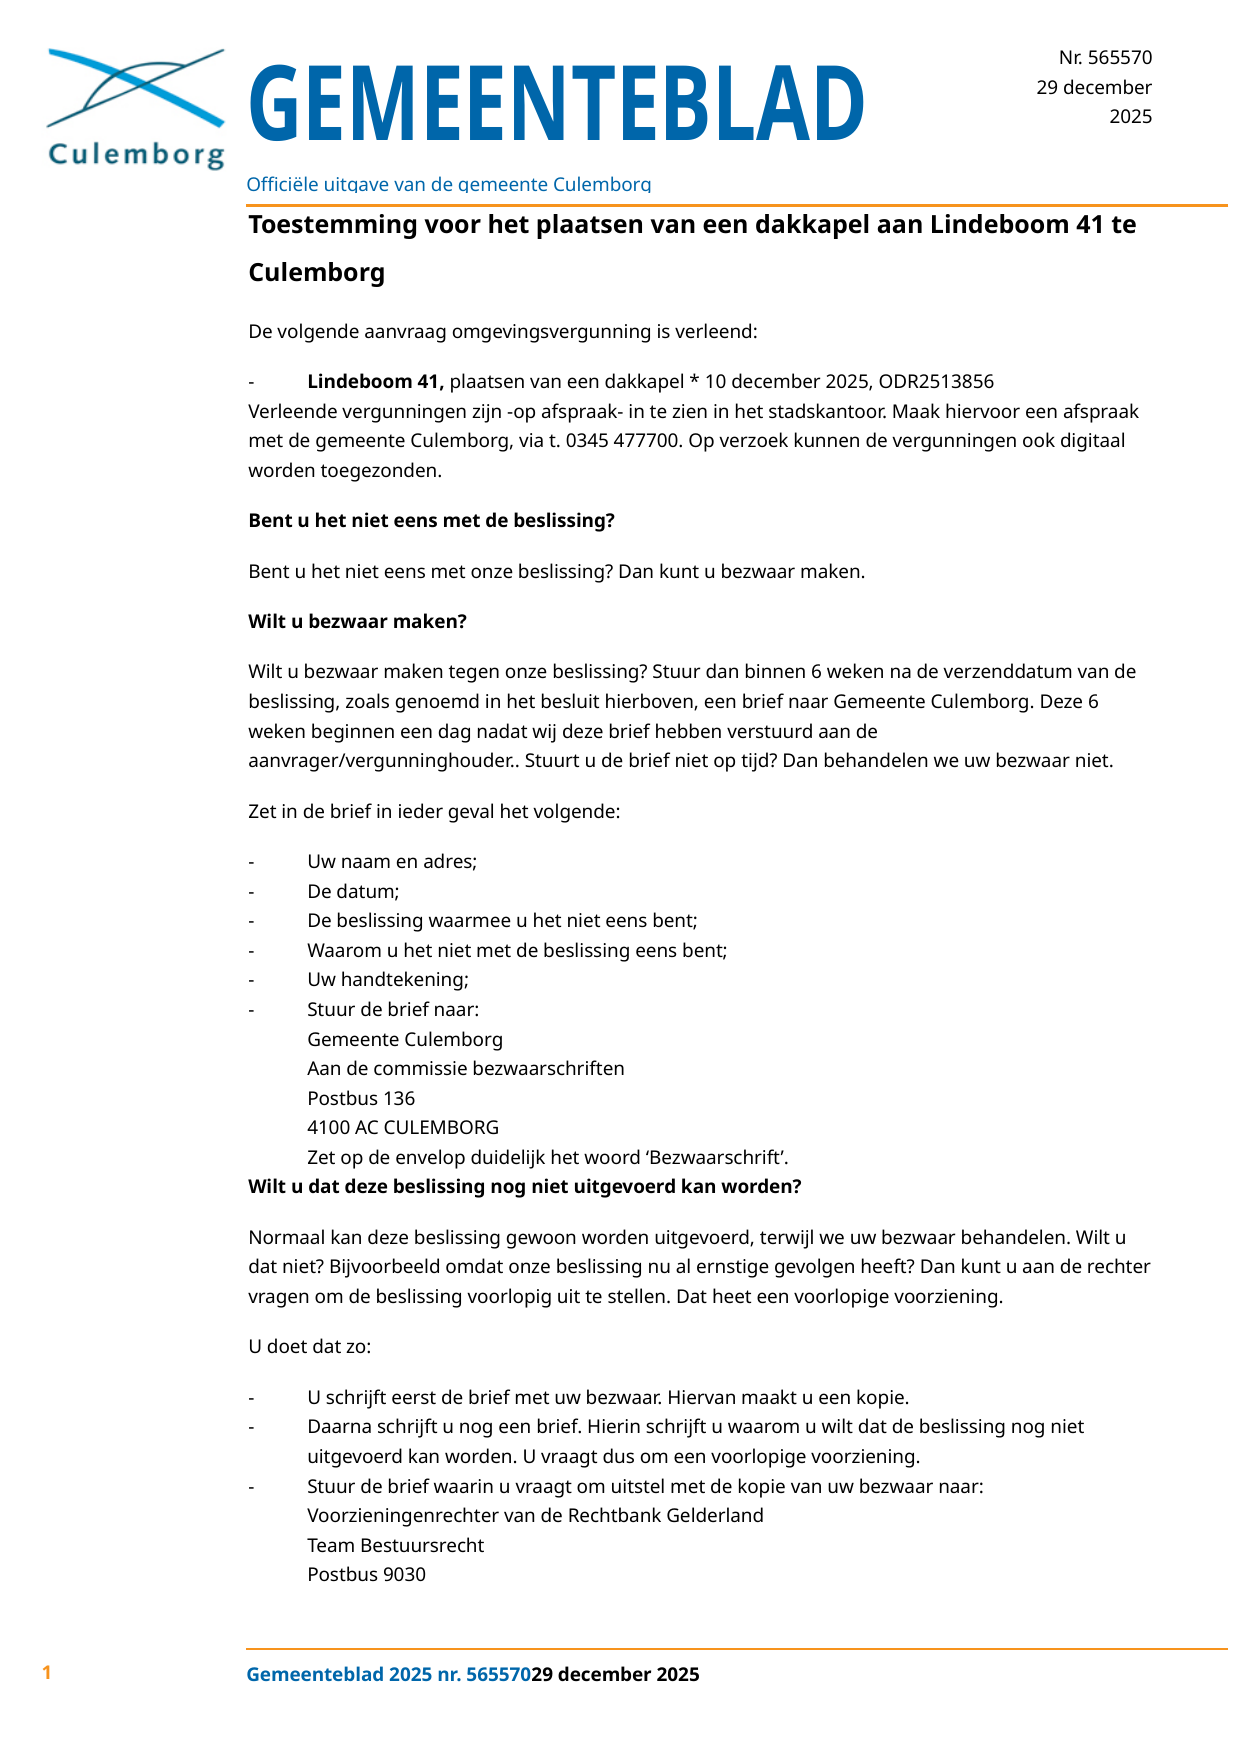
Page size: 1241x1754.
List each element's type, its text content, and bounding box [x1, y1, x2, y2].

list Team Bestuursrecht [248, 1532, 1152, 1558]
text Wilt u bezwaar maken? [248, 608, 1152, 634]
text De volgende aanvraag omgevingsvergunning is verleend: [248, 318, 1152, 344]
list Uw handtekening; [248, 967, 1152, 992]
list Lindeboom 41, plaatsen van een dakkapel * 10 december 2025, ODR2513856 [248, 368, 1152, 394]
list Aan de commissie bezwaarschriften [248, 1055, 1152, 1081]
text Zet in de brief in ieder geval het volgende: [248, 798, 1152, 824]
text U doet dat zo: [248, 1334, 1152, 1359]
text Toestemming voor het plaatsen van een dakkapel aan Lindeboom 41 te Culemborg [248, 207, 1152, 288]
list De beslissing waarmee u het niet eens bent; [248, 907, 1152, 933]
list Postbus 136 [248, 1085, 1152, 1111]
list Postbus 9030 [248, 1562, 1152, 1587]
text Wilt u dat deze beslissing nog niet uitgevoerd kan worden? [248, 1174, 1152, 1199]
text Bent u het niet eens met de beslissing? [248, 507, 1152, 533]
list De datum; [248, 878, 1152, 904]
picture [41, 47, 231, 172]
list Daarna schrijft u nog een brief. Hierin schrijft u waarom u wilt dat de beslissing nog niet uitgevoerd kan worden. U vraagt dus om een voorlopige voorziening. [248, 1414, 1152, 1469]
list Waarom u het niet met de beslissing eens bent; [248, 937, 1152, 963]
text Bent u het niet eens met onze beslissing? Dan kunt u bezwaar maken. [248, 558, 1152, 584]
list Gemeente Culemborg [248, 1026, 1152, 1052]
list Stuur de brief waarin u vraagt om uitstel met de kopie van uw bezwaar naar: [248, 1473, 1152, 1499]
list Stuur de brief naar: [248, 996, 1152, 1022]
list Voorzieningenrechter van de Rechtbank Gelderland [248, 1502, 1152, 1528]
text Verleende vergunningen zijn -op afspraak- in te zien in het stadskantoor. Maak hiervoor een afspraak met de gemeente Culemborg, via t. 0345 477700. Op verzoek kunnen de vergunningen ook digitaal worden toegezonden. [248, 398, 1152, 483]
text Wilt u bezwaar maken tegen onze beslissing? Stuur dan binnen 6 weken na de verzenddatum van de beslissing, zoals genoemd in het besluit hierboven, een brief naar Gemeente Culemborg. Deze 6 weken beginnen een dag nadat wij deze brief hebben verstuurd aan de aanvrager/vergunninghouder.. Stuurt u de brief niet op tijd? Dan behandelen we uw bezwaar niet. [248, 659, 1152, 773]
list Zet op de envelop duidelijk het woord ‘Bezwaarschrift’. [248, 1144, 1152, 1170]
list Uw naam en adres; [248, 848, 1152, 874]
list U schrijft eerst de brief met uw bezwaar. Hiervan maakt u een kopie. [248, 1384, 1152, 1410]
text Normaal kan deze beslissing gewoon worden uitgevoerd, terwijl we uw bezwaar behandelen. Wilt u dat niet? Bijvoorbeeld omdat onze beslissing nu al ernstige gevolgen heeft? Dan kunt u aan de rechter vragen om de beslissing voorlopig uit te stellen. Dat heet een voorlopige voorziening. [248, 1224, 1152, 1309]
list 4100 AC CULEMBORG [248, 1114, 1152, 1140]
